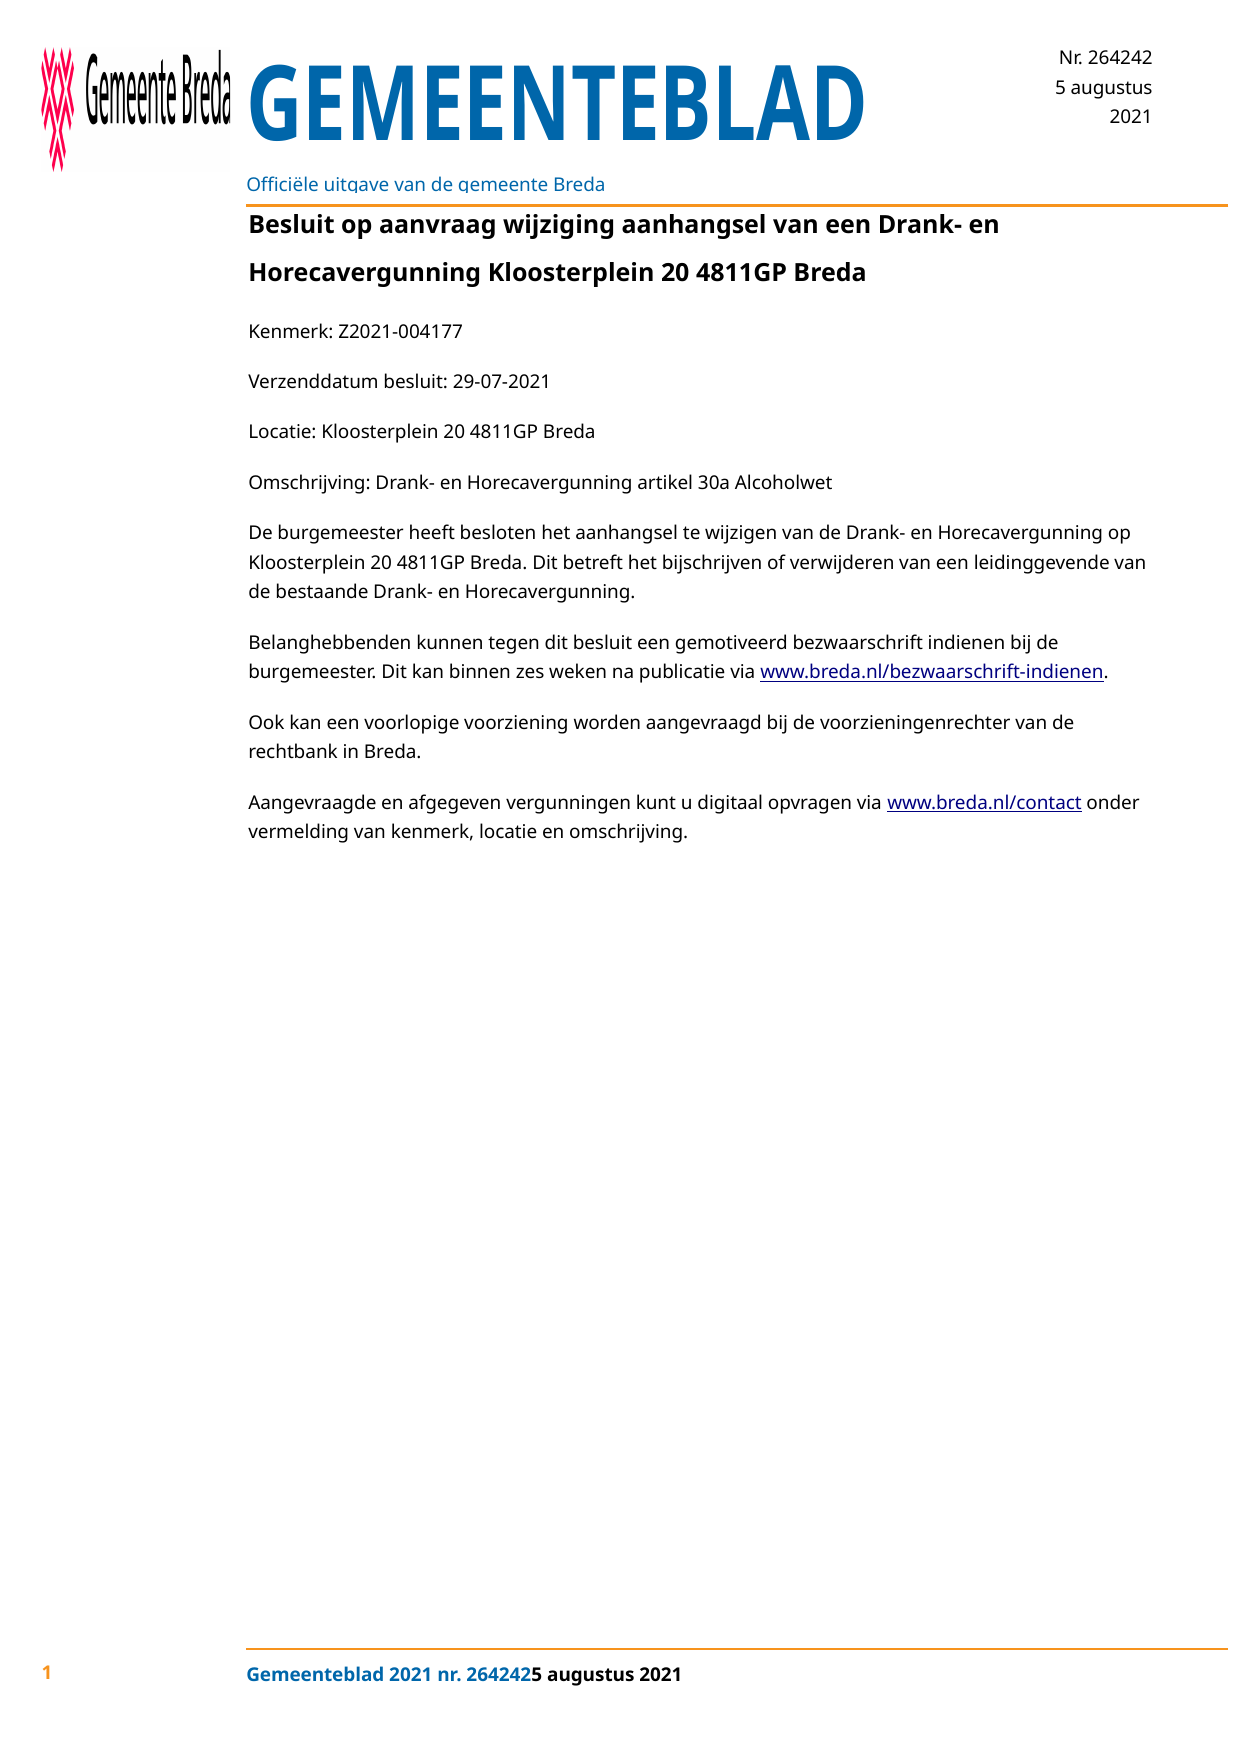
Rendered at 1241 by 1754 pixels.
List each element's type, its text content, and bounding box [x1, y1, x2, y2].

text Kenmerk: Z2021-004177 [248, 318, 1152, 344]
text Locatie: Kloosterplein 20 4811GP Breda [248, 419, 1152, 444]
text Ook kan een voorlopige voorziening worden aangevraagd bij de voorzieningenrechter van de rechtbank in Breda. [248, 709, 1152, 764]
text De burgemeester heeft besloten het aanhangsel te wijzigen van de Drank- en Horecavergunning op Kloosterplein 20 4811GP Breda. Dit betreft het bijschrijven of verwijderen van een leidinggevende van de bestaande Drank- en Horecavergunning. [248, 519, 1152, 604]
text Besluit op aanvraag wijziging aanhangsel van een Drank- en Horecavergunning Kloosterplein 20 4811GP Breda [248, 207, 1152, 288]
text Omschrijving: Drank- en Horecavergunning artikel 30a Alcoholwet [248, 469, 1152, 495]
text Verzenddatum besluit: 29-07-2021 [248, 368, 1152, 394]
picture [41, 47, 231, 172]
text Belanghebbenden kunnen tegen dit besluit een gemotiveerd bezwaarschrift indienen bij de burgemeester. Dit kan binnen zes weken na publicatie via www.breda.nl/bezwaarschrift-indienen. [248, 629, 1152, 684]
text Aangevraagde en afgegeven vergunningen kunt u digitaal opvragen via www.breda.nl/contact onder vermelding van kenmerk, locatie en omschrijving. [248, 789, 1152, 844]
